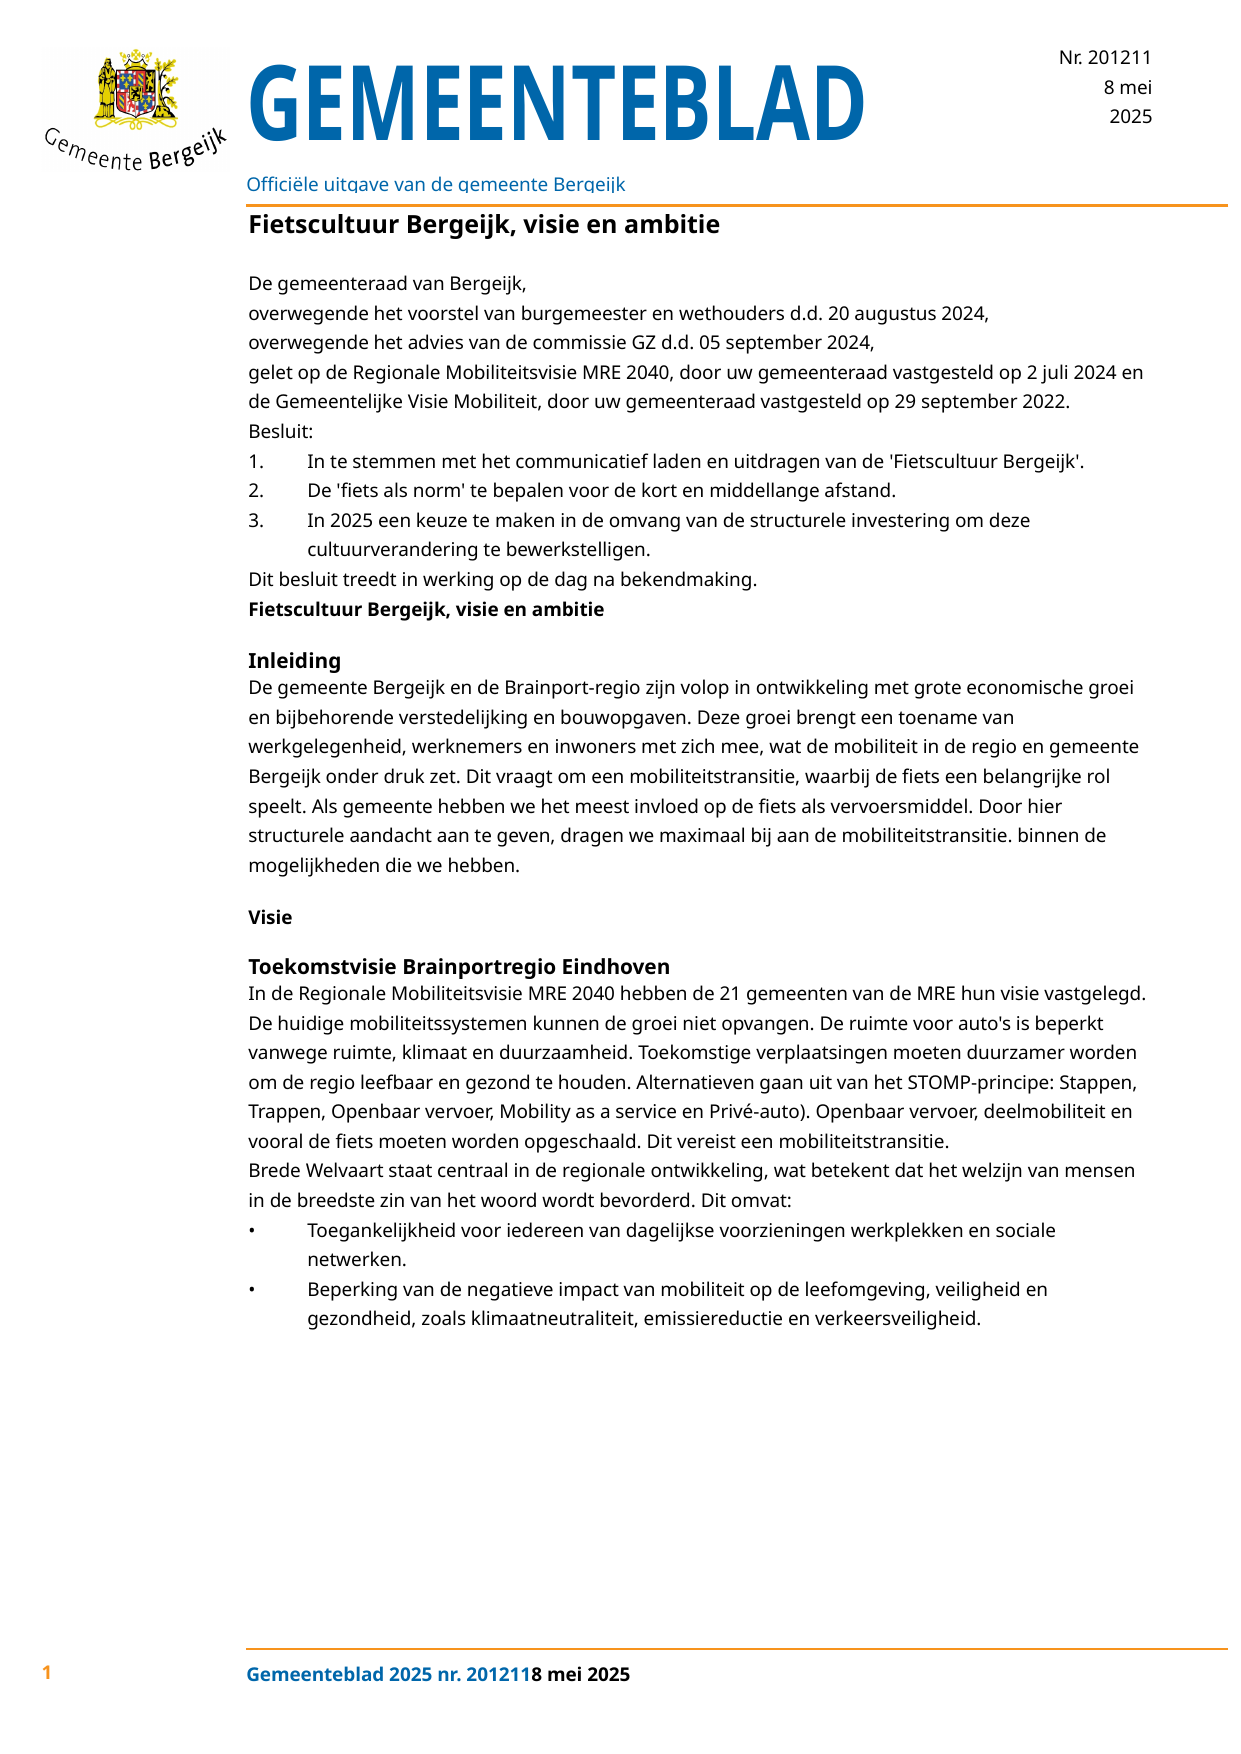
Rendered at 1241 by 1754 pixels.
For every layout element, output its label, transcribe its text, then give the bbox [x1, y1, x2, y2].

text Fietscultuur Bergeijk, visie en ambitie [248, 207, 1152, 241]
list In 2025 een keuze te maken in de omvang van de structurele investering om deze cultuurverandering te bewerkstelligen. [248, 507, 1152, 562]
text gelet op de Regionale Mobiliteitsvisie MRE 2040, door uw gemeenteraad vastgesteld op 2 juli 2024 en de Gemeentelijke Visie Mobiliteit, door uw gemeenteraad vastgesteld op 29 september 2022. [248, 359, 1152, 414]
text Toekomstvisie Brainportregio Eindhoven [248, 952, 1152, 980]
text Inleiding [248, 646, 1152, 674]
list De 'fiets als norm' te bepalen voor de kort en middellange afstand. [248, 477, 1152, 503]
text Fietscultuur Bergeijk, visie en ambitie [248, 596, 1152, 621]
text Dit besluit treedt in werking op de dag na bekendmaking. [248, 566, 1152, 592]
text Visie [248, 902, 1152, 931]
text overwegende het advies van de commissie GZ d.d. 05 september 2024, [248, 329, 1152, 355]
text De gemeente Bergeijk en de Brainport-regio zijn volop in ontwikkeling met grote economische groei en bijbehorende verstedelijking en bouwopgaven. Deze groei brengt een toename van werkgelegenheid, werknemers en inwoners met zich mee, wat de mobiliteit in de regio en gemeente Bergeijk onder druk zet. Dit vraagt om een mobiliteitstransitie, waarbij de fiets een belangrijke rol speelt. Als gemeente hebben we het meest invloed op de fiets als vervoersmiddel. Door hier structurele aandacht aan te geven, dragen we maximaal bij aan de mobiliteitstransitie. binnen de mogelijkheden die we hebben. [248, 674, 1152, 878]
list In te stemmen met het communicatief laden en uitdragen van de 'Fietscultuur Bergeijk'. [248, 448, 1152, 473]
text In de Regionale Mobiliteitsvisie MRE 2040 hebben de 21 gemeenten van de MRE hun visie vastgelegd. De huidige mobiliteitssystemen kunnen de groei niet opvangen. De ruimte voor auto's is beperkt vanwege ruimte, klimaat en duurzaamheid. Toekomstige verplaatsingen moeten duurzamer worden om de regio leefbaar en gezond te houden. Alternatieven gaan uit van het STOMP-principe: Stappen, Trappen, Openbaar vervoer, Mobility as a service en Privé-auto). Openbaar vervoer, deelmobiliteit en vooral de fiets moeten worden opgeschaald. Dit vereist een mobiliteitstransitie. [248, 980, 1152, 1154]
text overwegende het voorstel van burgemeester en wethouders d.d. 20 augustus 2024, [248, 300, 1152, 326]
text Besluit: [248, 418, 1152, 444]
text De gemeenteraad van Bergeijk, [248, 270, 1152, 296]
list Beperking van de negatieve impact van mobiliteit op de leefomgeving, veiligheid en gezondheid, zoals klimaatneutraliteit, emissiereductie en verkeersveiligheid. [248, 1276, 1152, 1331]
text Brede Welvaart staat centraal in de regionale ontwikkeling, wat betekent dat het welzijn van mensen in de breedste zin van het woord wordt bevorderd. Dit omvat: [248, 1158, 1152, 1213]
picture [41, 47, 231, 172]
list Toegankelijkheid voor iedereen van dagelijkse voorzieningen werkplekken en sociale netwerken. [248, 1217, 1152, 1272]
